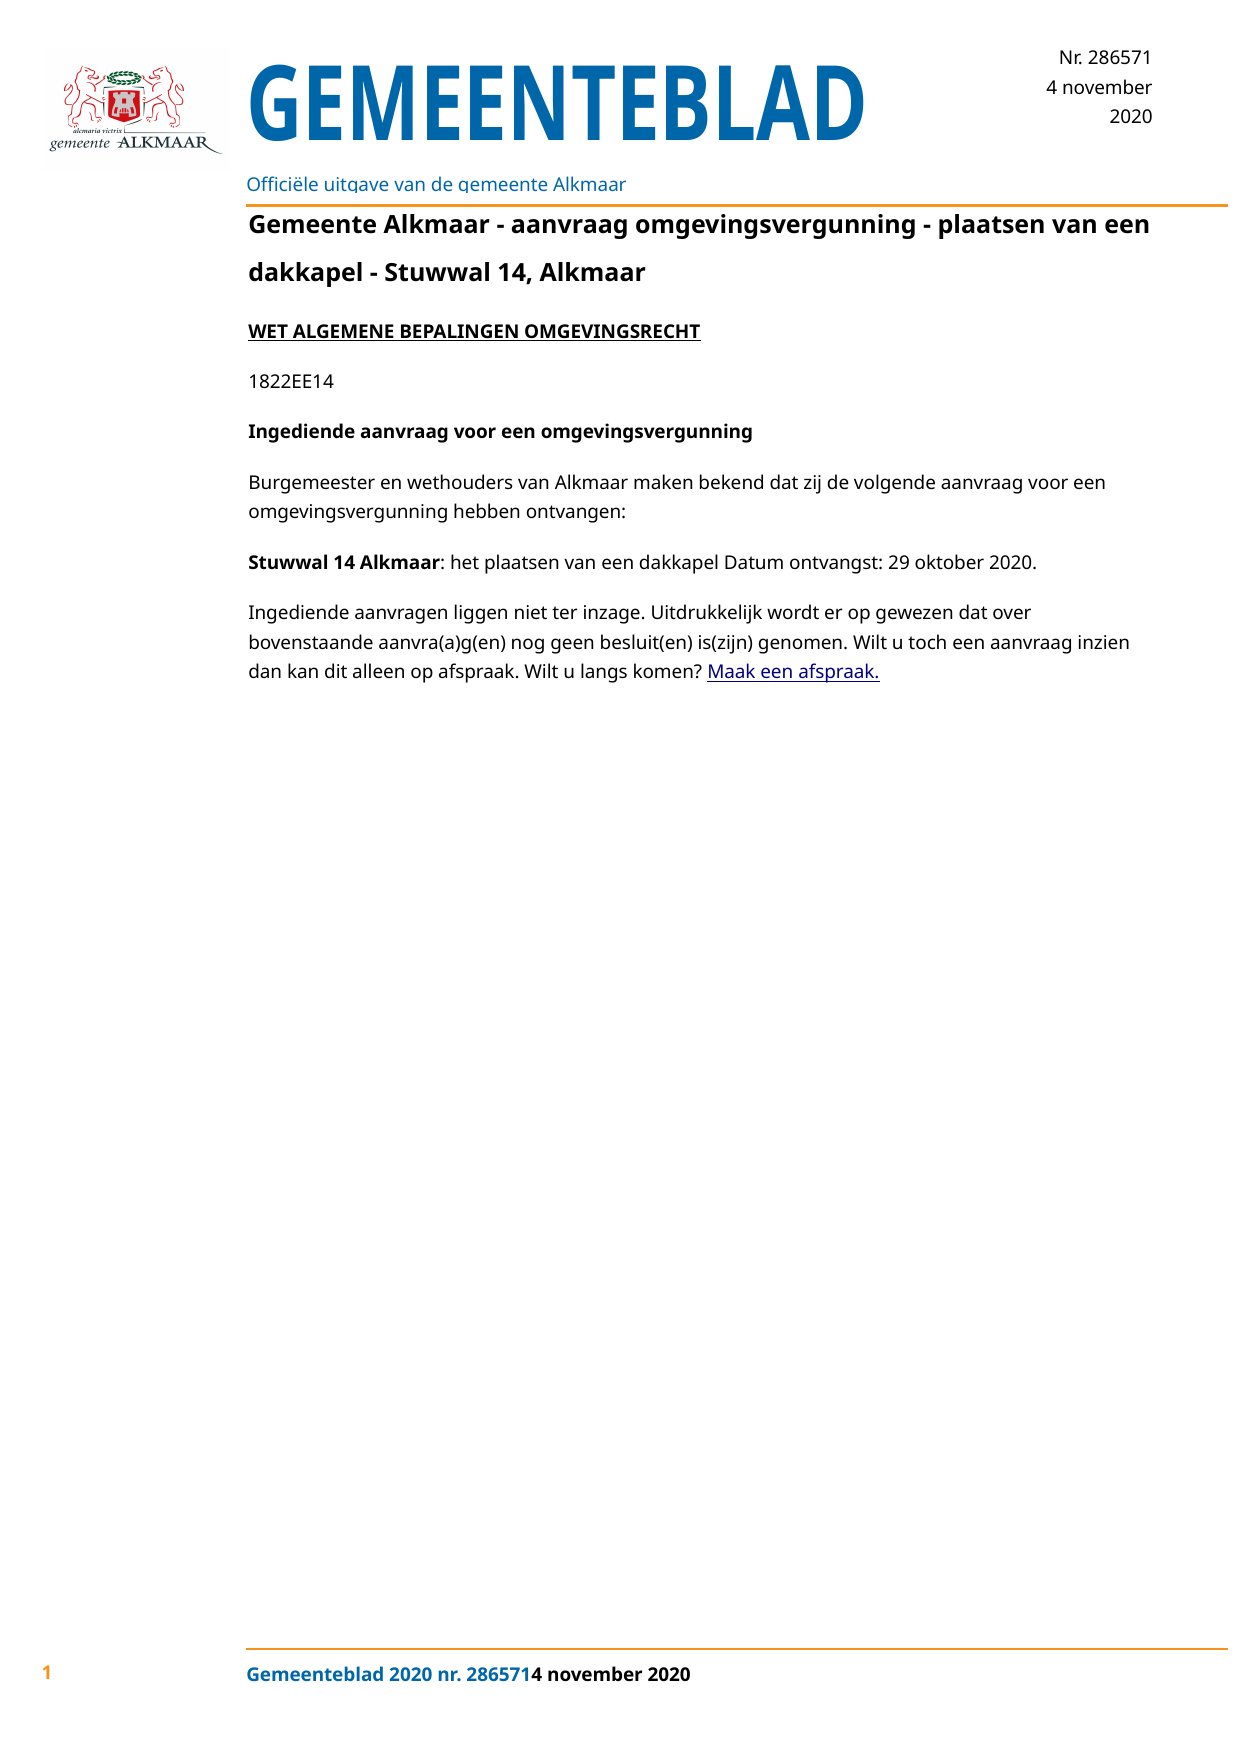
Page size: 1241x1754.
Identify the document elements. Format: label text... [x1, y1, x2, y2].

picture [41, 47, 231, 172]
text 1822EE14 [248, 368, 1152, 394]
text Stuwwal 14 Alkmaar: het plaatsen van een dakkapel Datum ontvangst: 29 oktober 2020. [248, 549, 1152, 575]
text Ingediende aanvraag voor een omgevingsvergunning [248, 419, 1152, 444]
text Burgemeester en wethouders van Alkmaar maken bekend dat zij de volgende aanvraag voor een omgevingsvergunning hebben ontvangen: [248, 469, 1152, 524]
text Ingediende aanvragen liggen niet ter inzage. Uitdrukkelijk wordt er op gewezen dat over bovenstaande aanvra(a)g(en) nog geen besluit(en) is(zijn) genomen. Wilt u toch een aanvraag inzien dan kan dit alleen op afspraak. Wilt u langs komen? Maak een afspraak. [248, 599, 1152, 684]
text WET ALGEMENE BEPALINGEN OMGEVINGSRECHT [248, 318, 1152, 344]
text Gemeente Alkmaar - aanvraag omgevingsvergunning - plaatsen van een dakkapel - Stuwwal 14, Alkmaar [248, 207, 1152, 288]
